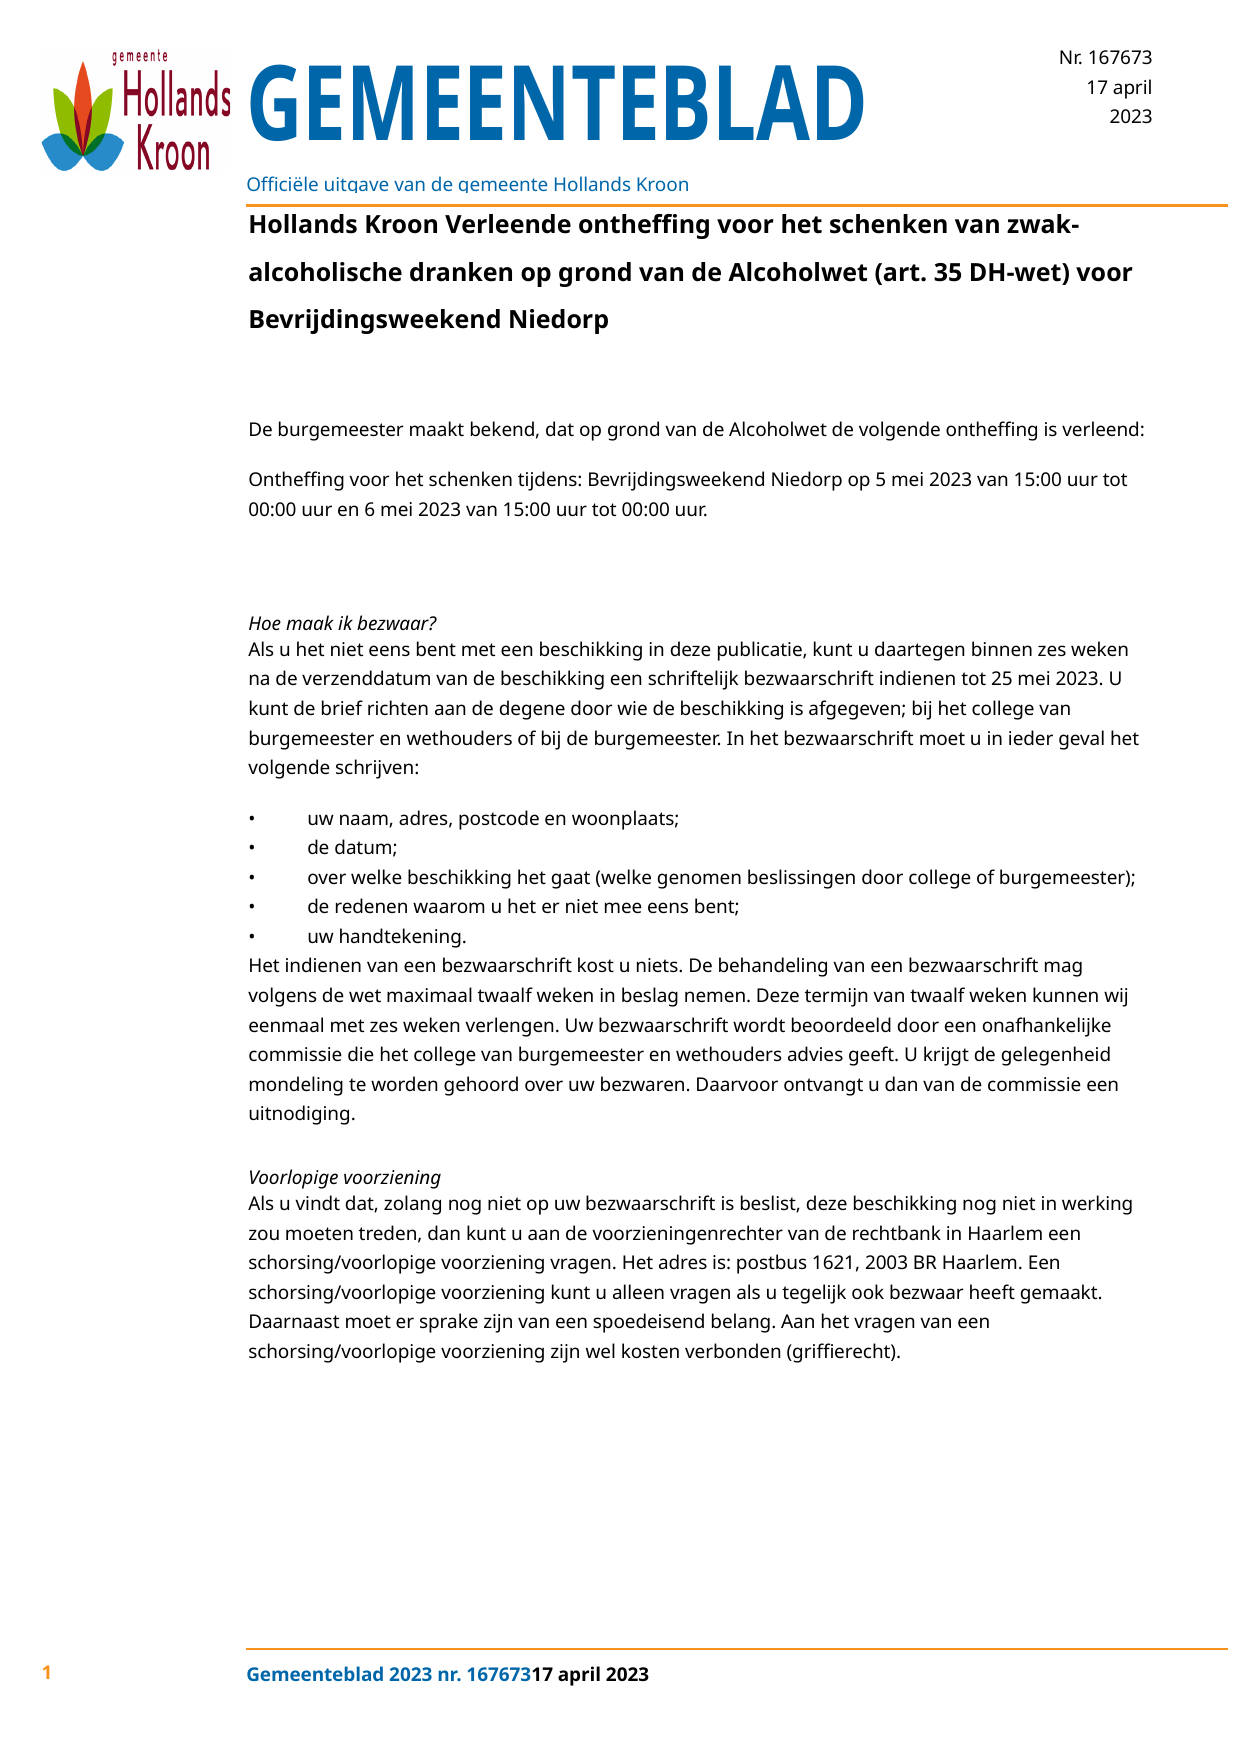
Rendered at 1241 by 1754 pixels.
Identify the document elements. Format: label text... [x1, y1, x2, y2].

text Als u vindt dat, zolang nog niet op uw bezwaarschrift is beslist, deze beschikking nog niet in werking zou moeten treden, dan kunt u aan de voorzieningenrechter van de rechtbank in Haarlem een schorsing/voorlopige voorziening vragen. Het adres is: postbus 1621, 2003 BR Haarlem. Een schorsing/voorlopige voorziening kunt u alleen vragen als u tegelijk ook bezwaar heeft gemaakt. Daarnaast moet er sprake zijn van een spoedeisend belang. Aan het vragen van een schorsing/voorlopige voorziening zijn wel kosten verbonden (griffierecht). [248, 1190, 1152, 1364]
list uw handtekening. [248, 923, 1152, 949]
text Als u het niet eens bent met een beschikking in deze publicatie, kunt u daartegen binnen zes weken na de verzenddatum van de beschikking een schriftelijk bezwaarschrift indienen tot 25 mei 2023. U kunt de brief richten aan de degene door wie de beschikking is afgegeven; bij het college van burgemeester en wethouders of bij de burgemeester. In het bezwaarschrift moet u in ieder geval het volgende schrijven: [248, 636, 1152, 780]
picture [41, 47, 231, 172]
text Het indienen van een bezwaarschrift kost u niets. De behandeling van een bezwaarschrift mag volgens de wet maximaal twaalf weken in beslag nemen. Deze termijn van twaalf weken kunnen wij eenmaal met zes weken verlengen. Uw bezwaarschrift wordt beoordeeld door een onafhankelijke commissie die het college van burgemeester en wethouders advies geeft. U krijgt de gelegenheid mondeling te worden gehoord over uw bezwaren. Daarvoor ontvangt u dan van de commissie een uitnodiging. [248, 953, 1152, 1126]
list de datum; [248, 834, 1152, 860]
text Hoe maak ik bezwaar? [248, 610, 1152, 636]
list over welke beschikking het gaat (welke genomen beslissingen door college of burgemeester); [248, 864, 1152, 890]
list uw naam, adres, postcode en woonplaats; [248, 805, 1152, 831]
text Hollands Kroon Verleende ontheffing voor het schenken van zwak-alcoholische dranken op grond van de Alcoholwet (art. 35 DH-wet) voor Bevrijdingsweekend Niedorp [248, 207, 1152, 336]
text De burgemeester maakt bekend, dat op grond van de Alcoholwet de volgende ontheffing is verleend: [248, 416, 1152, 442]
text Voorlopige voorziening [248, 1164, 1152, 1190]
text Ontheffing voor het schenken tijdens: Bevrijdingsweekend Niedorp op 5 mei 2023 van 15:00 uur tot 00:00 uur en 6 mei 2023 van 15:00 uur tot 00:00 uur. [248, 466, 1152, 522]
list de redenen waarom u het er niet mee eens bent; [248, 893, 1152, 919]
